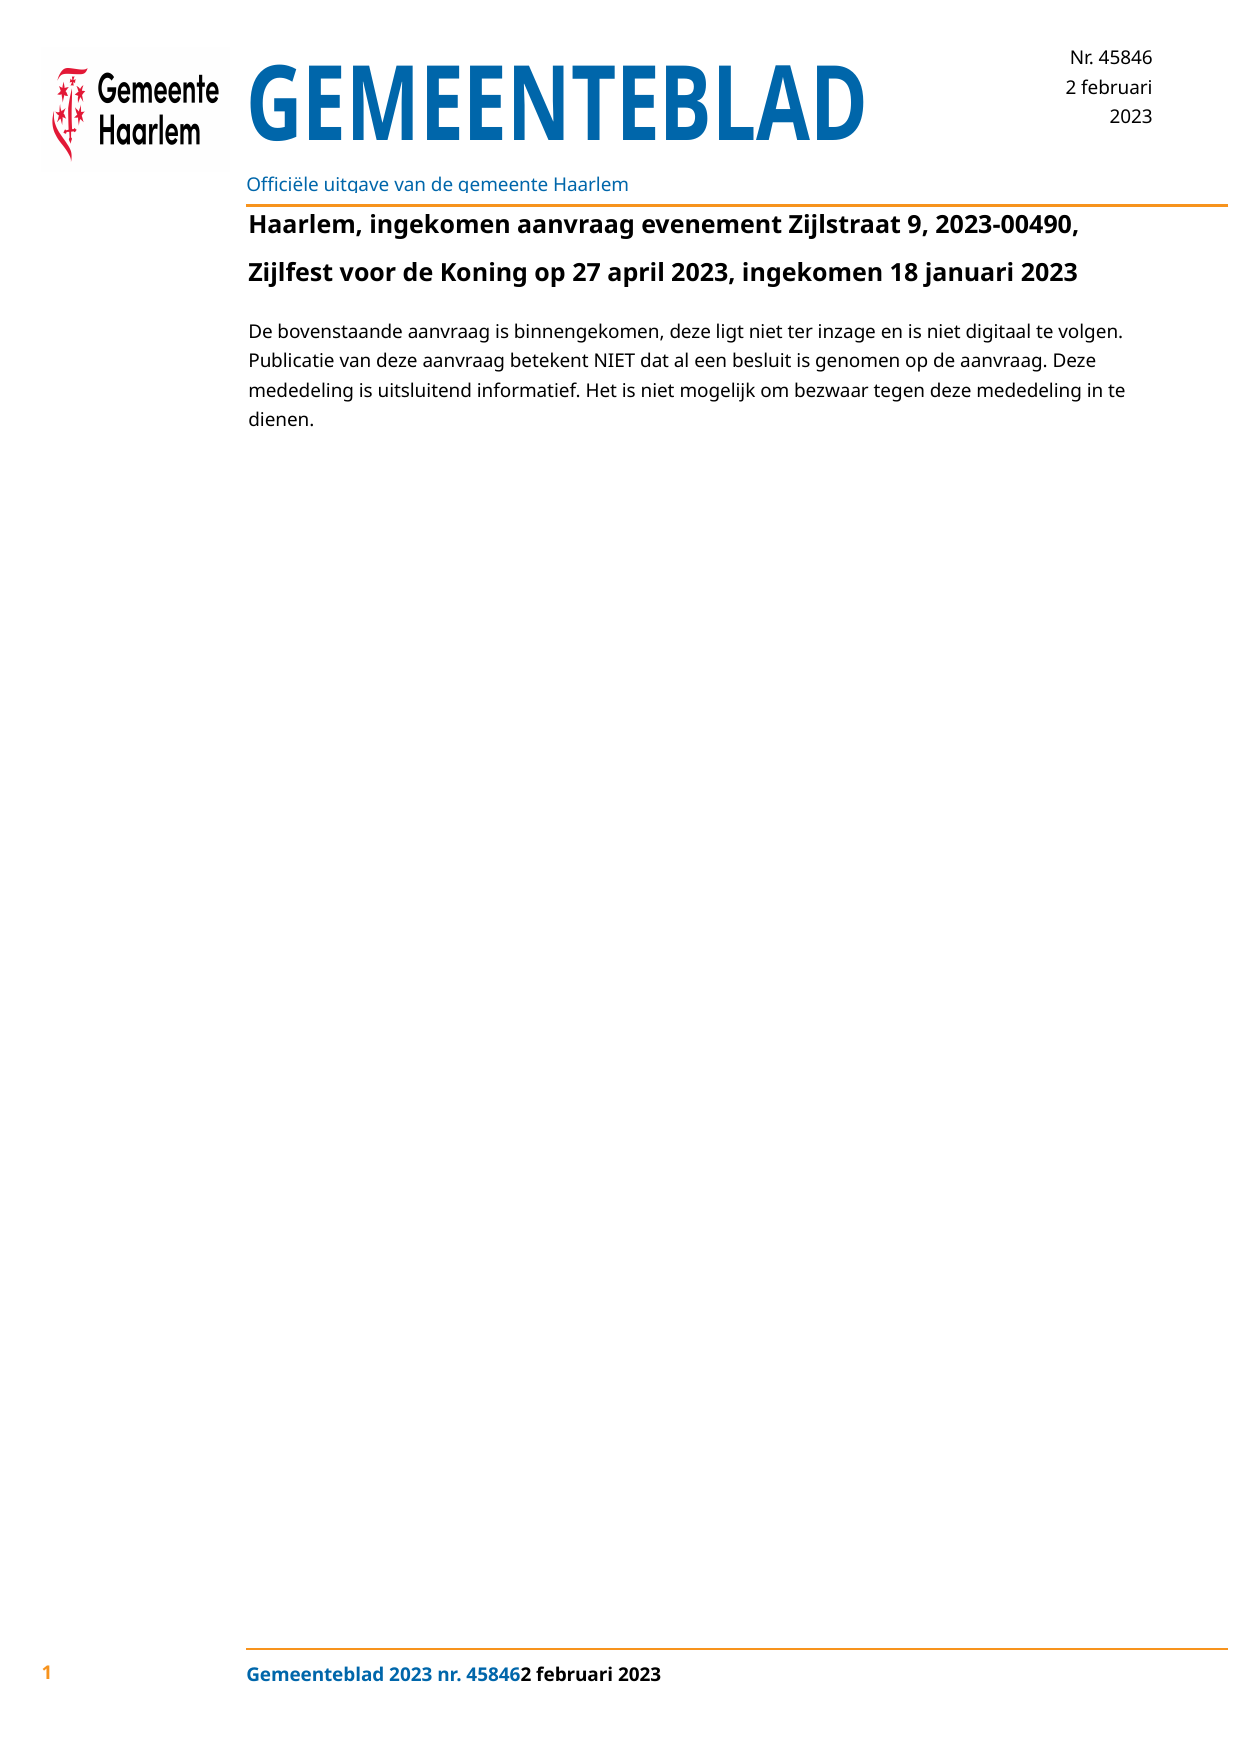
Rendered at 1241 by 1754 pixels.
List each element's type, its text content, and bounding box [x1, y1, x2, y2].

picture [41, 47, 231, 172]
text De bovenstaande aanvraag is binnengekomen, deze ligt niet ter inzage en is niet digitaal te volgen. Publicatie van deze aanvraag betekent NIET dat al een besluit is genomen op de aanvraag. Deze mededeling is uitsluitend informatief. Het is niet mogelijk om bezwaar tegen deze mededeling in te dienen. [248, 318, 1152, 432]
text Haarlem, ingekomen aanvraag evenement Zijlstraat 9, 2023-00490, Zijlfest voor de Koning op 27 april 2023, ingekomen 18 januari 2023 [248, 207, 1152, 288]
